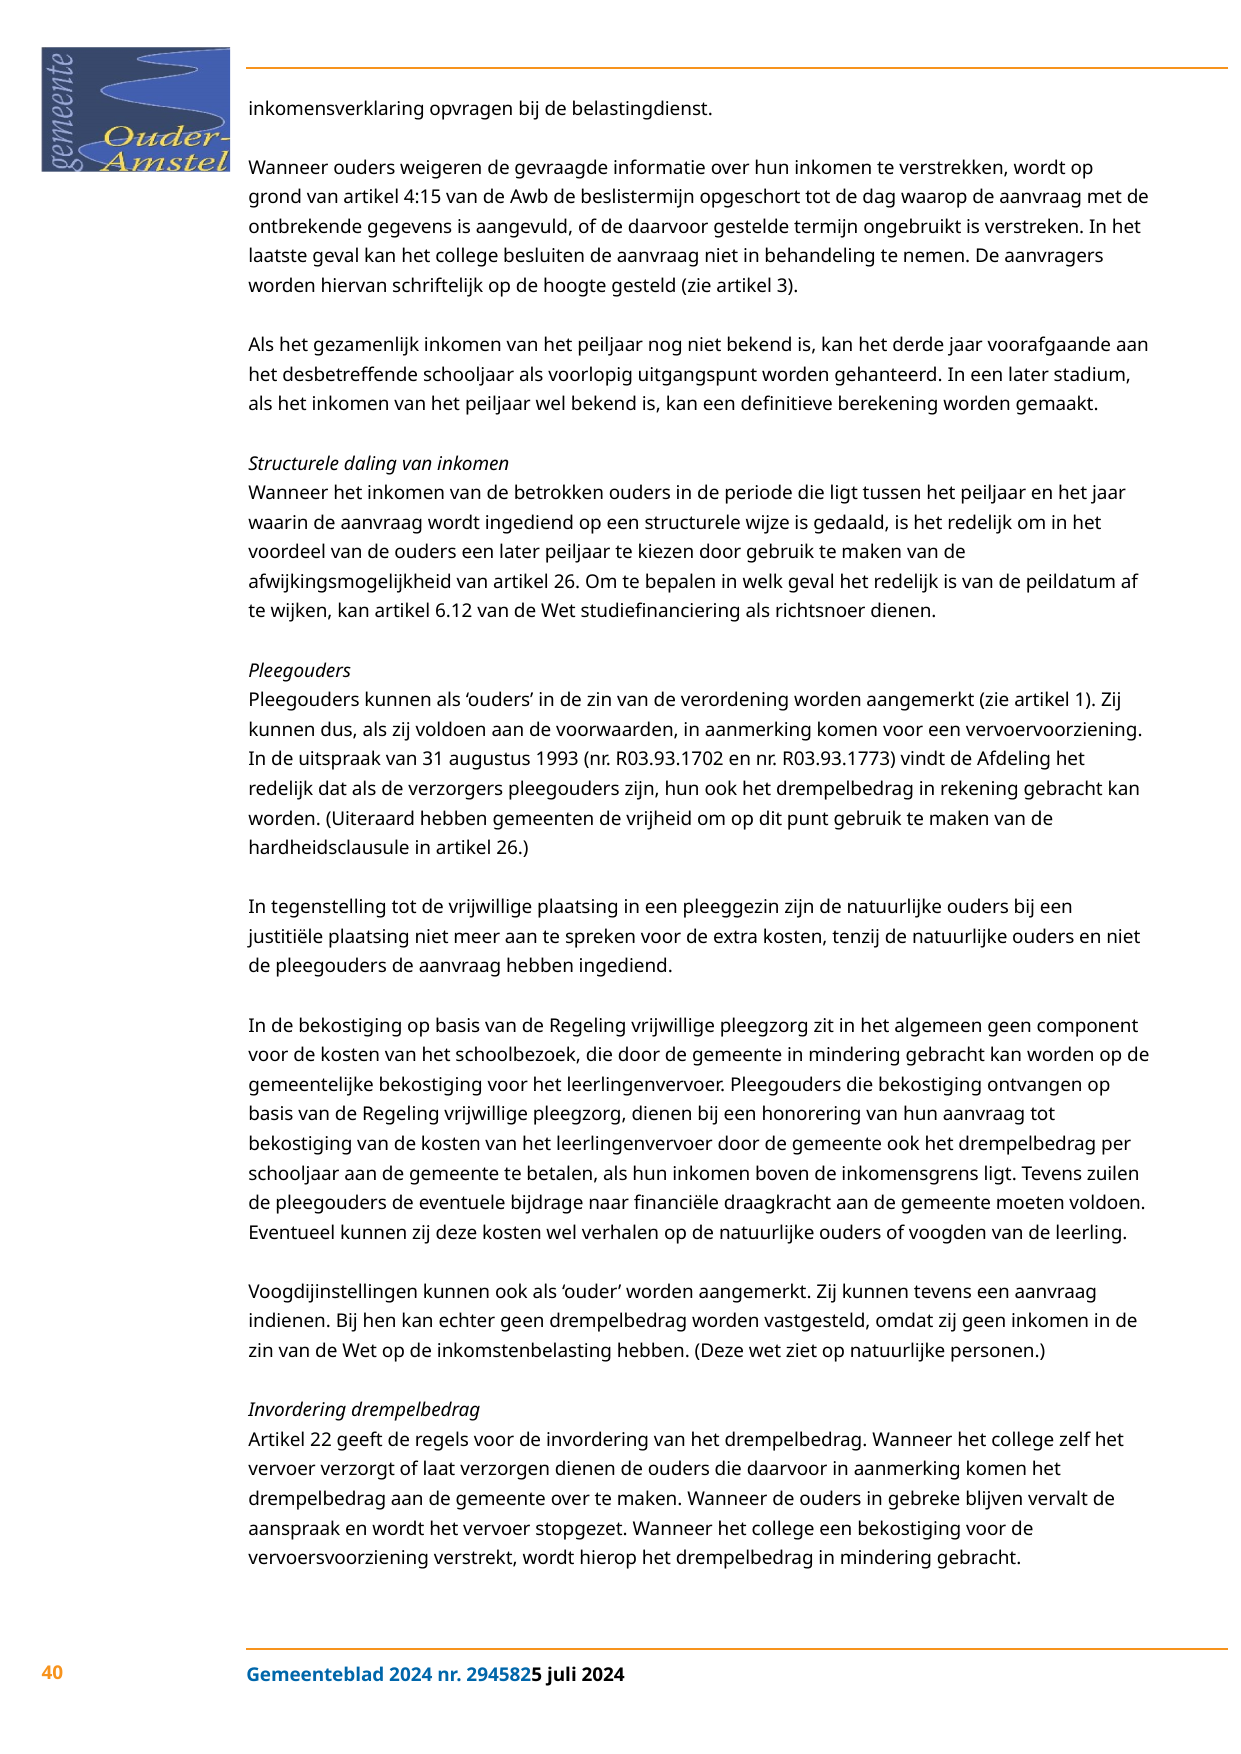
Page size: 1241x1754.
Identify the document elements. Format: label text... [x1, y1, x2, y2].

text Artikel 22 geeft de regels voor de invordering van het drempelbedrag. Wanneer het college zelf het vervoer verzorgt of laat verzorgen dienen de ouders die daarvoor in aanmerking komen het drempelbedrag aan de gemeente over te maken. Wanneer de ouders in gebreke blijven vervalt de aanspraak en wordt het vervoer stopgezet. Wanneer het college een bekostiging voor de vervoersvoorziening verstrekt, wordt hierop het drempelbedrag in mindering gebracht. [248, 1426, 1152, 1570]
text Als het gezamenlijk inkomen van het peiljaar nog niet bekend is, kan het derde jaar voorafgaande aan het desbetreffende schooljaar als voorlopig uitgangspunt worden gehanteerd. In een later stadium, als het inkomen van het peiljaar wel bekend is, kan een definitieve berekening worden gemaakt. [248, 331, 1152, 416]
text Voogdijinstellingen kunnen ook als ‘ouder’ worden aangemerkt. Zij kunnen tevens een aanvraag indienen. Bij hen kan echter geen drempelbedrag worden vastgesteld, omdat zij geen inkomen in de zin van de Wet op de inkomstenbelasting hebben. (Deze wet ziet op natuurlijke personen.) [248, 1278, 1152, 1363]
text Pleegouders [248, 657, 1152, 683]
text Wanneer ouders weigeren de gevraagde informatie over hun inkomen te verstrekken, wordt op grond van artikel 4:15 van de Awb de beslistermijn opgeschort tot de dag waarop de aanvraag met de ontbrekende gegevens is aangevuld, of de daarvoor gestelde termijn ongebruikt is verstreken. In het laatste geval kan het college besluiten de aanvraag niet in behandeling te nemen. De aanvragers worden hiervan schriftelijk op de hoogte gesteld (zie artikel 3). [248, 154, 1152, 298]
text In de bekostiging op basis van de Regeling vrijwillige pleegzorg zit in het algemeen geen component voor de kosten van het schoolbezoek, die door de gemeente in mindering gebracht kan worden op de gemeentelijke bekostiging voor het leerlingenvervoer. Pleegouders die bekostiging ontvangen op basis van de Regeling vrijwillige pleegzorg, dienen bij een honorering van hun aanvraag tot bekostiging van de kosten van het leerlingenvervoer door de gemeente ook het drempelbedrag per schooljaar aan de gemeente te betalen, als hun inkomen boven de inkomensgrens ligt. Tevens zuilen de pleegouders de eventuele bijdrage naar financiële draagkracht aan de gemeente moeten voldoen. Eventueel kunnen zij deze kosten wel verhalen op de natuurlijke ouders of voogden van de leerling. [248, 1012, 1152, 1245]
text In tegenstelling tot de vrijwillige plaatsing in een pleeggezin zijn de natuurlijke ouders bij een justitiële plaatsing niet meer aan te spreken voor de extra kosten, tenzij de natuurlijke ouders en niet de pleegouders de aanvraag hebben ingediend. [248, 893, 1152, 978]
text Wanneer het inkomen van de betrokken ouders in de periode die ligt tussen het peiljaar en het jaar waarin de aanvraag wordt ingediend op een structurele wijze is gedaald, is het redelijk om in het voordeel van de ouders een later peiljaar te kiezen door gebruik te maken van de afwijkingsmogelijkheid van artikel 26. Om te bepalen in welk geval het redelijk is van de peildatum af te wijken, kan artikel 6.12 van de Wet studiefinanciering als richtsnoer dienen. [248, 479, 1152, 623]
text Invordering drempelbedrag [248, 1396, 1152, 1422]
picture [41, 47, 231, 172]
text Structurele daling van inkomen [248, 450, 1152, 476]
text inkomensverklaring opvragen bij de belastingdienst. [248, 95, 1152, 121]
text Pleegouders kunnen als ‘ouders’ in de zin van de verordening worden aangemerkt (zie artikel 1). Zij kunnen dus, als zij voldoen aan de voorwaarden, in aanmerking komen voor een vervoervoorziening. In de uitspraak van 31 augustus 1993 (nr. R03.93.1702 en nr. R03.93.1773) vindt de Afdeling het redelijk dat als de verzorgers pleegouders zijn, hun ook het drempelbedrag in rekening gebracht kan worden. (Uiteraard hebben gemeenten de vrijheid om op dit punt gebruik te maken van de hardheidsclausule in artikel 26.) [248, 686, 1152, 860]
